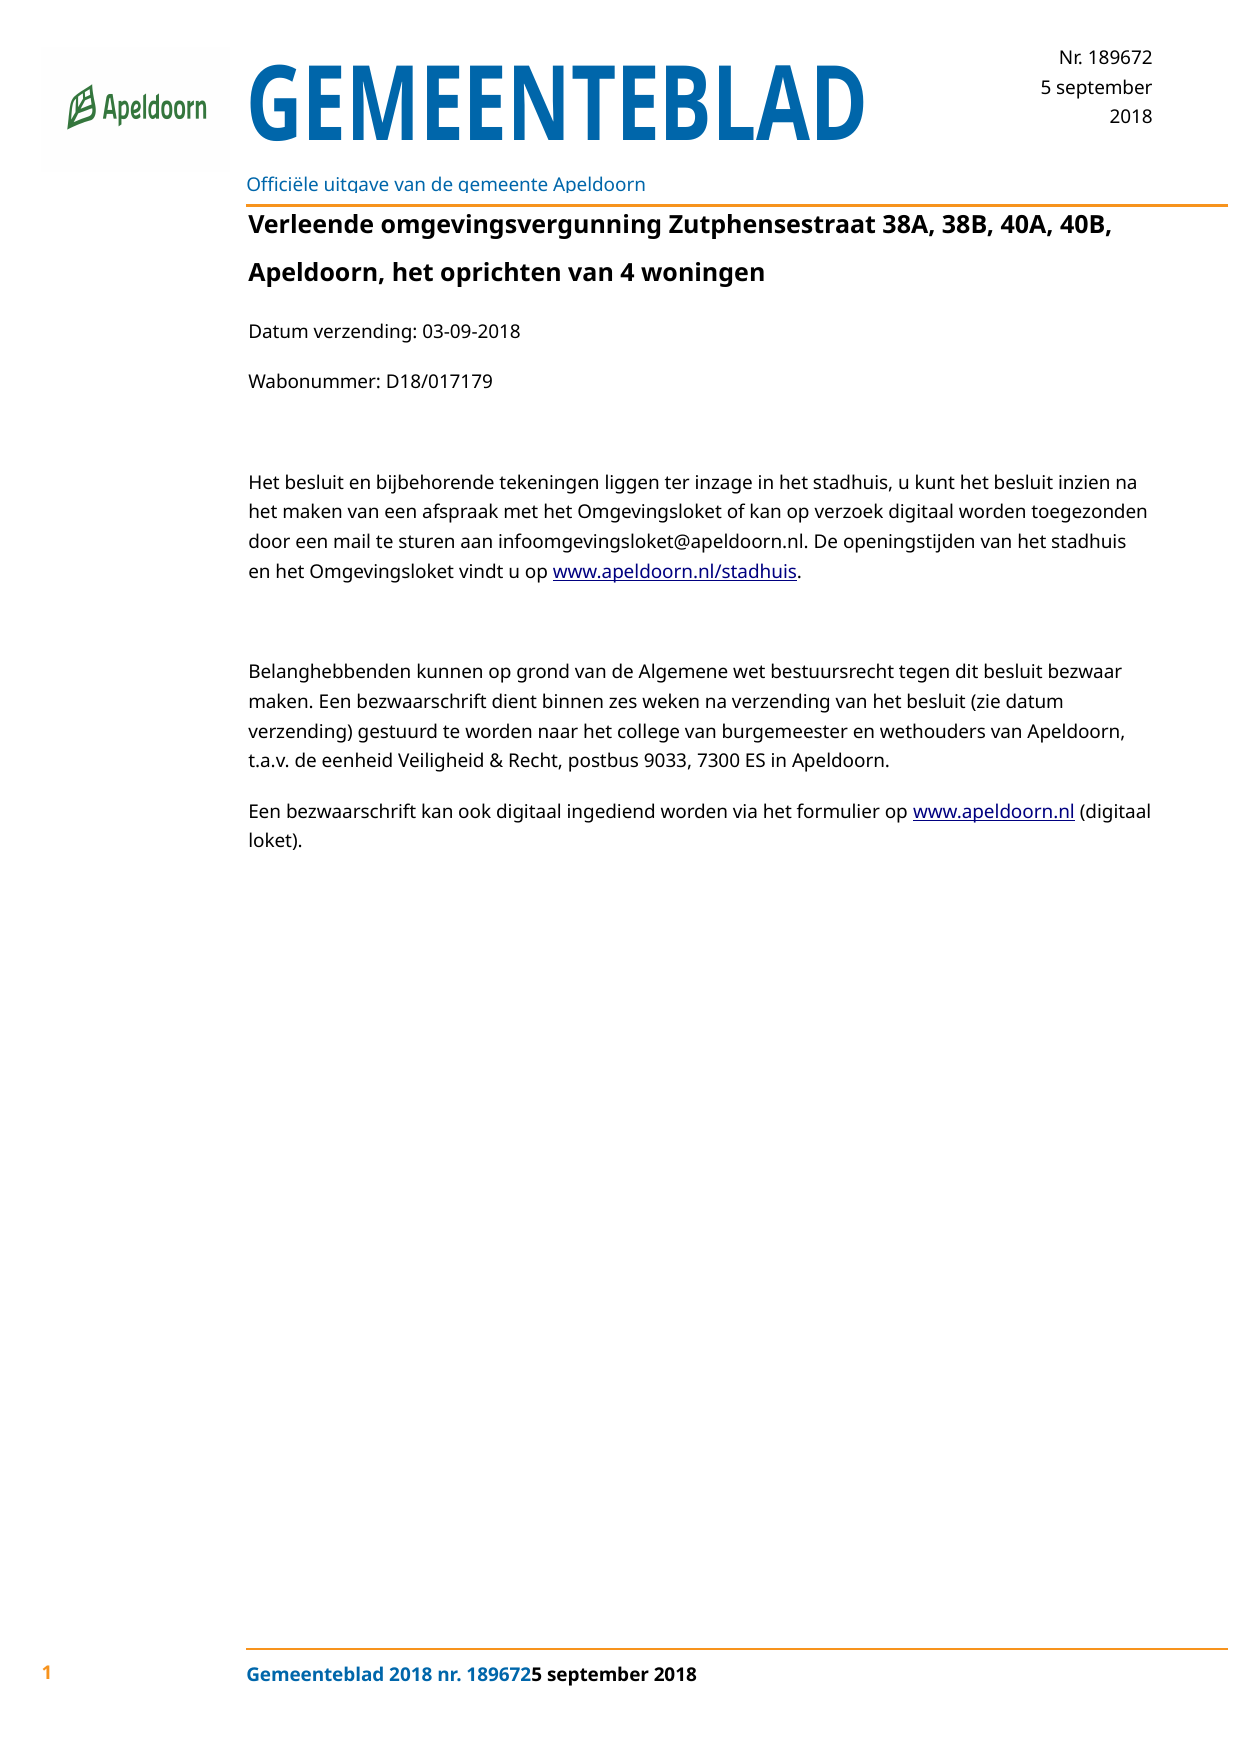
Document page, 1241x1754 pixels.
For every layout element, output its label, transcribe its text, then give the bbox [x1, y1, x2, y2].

text Het besluit en bijbehorende tekeningen liggen ter inzage in het stadhuis, u kunt het besluit inzien na het maken van een afspraak met het Omgevingsloket of kan op verzoek digitaal worden toegezonden door een mail te sturen aan infoomgevingsloket@apeldoorn.nl. De openingstijden van het stadhuis en het Omgevingsloket vindt u op www.apeldoorn.nl/stadhuis. [248, 469, 1152, 584]
text Verleende omgevingsvergunning Zutphensestraat 38A, 38B, 40A, 40B, Apeldoorn, het oprichten van 4 woningen [248, 207, 1152, 288]
picture [41, 47, 231, 172]
text Belanghebbenden kunnen op grond van de Algemene wet bestuursrecht tegen dit besluit bezwaar maken. Een bezwaarschrift dient binnen zes weken na verzending van het besluit (zie datum verzending) gestuurd te worden naar het college van burgemeester en wethouders van Apeldoorn, t.a.v. de eenheid Veiligheid & Recht, postbus 9033, 7300 ES in Apeldoorn. [248, 659, 1152, 773]
text Wabonummer: D18/017179 [248, 368, 1152, 394]
text Een bezwaarschrift kan ook digitaal ingediend worden via het formulier op www.apeldoorn.nl (digitaal loket). [248, 798, 1152, 853]
text Datum verzending: 03-09-2018 [248, 318, 1152, 344]
